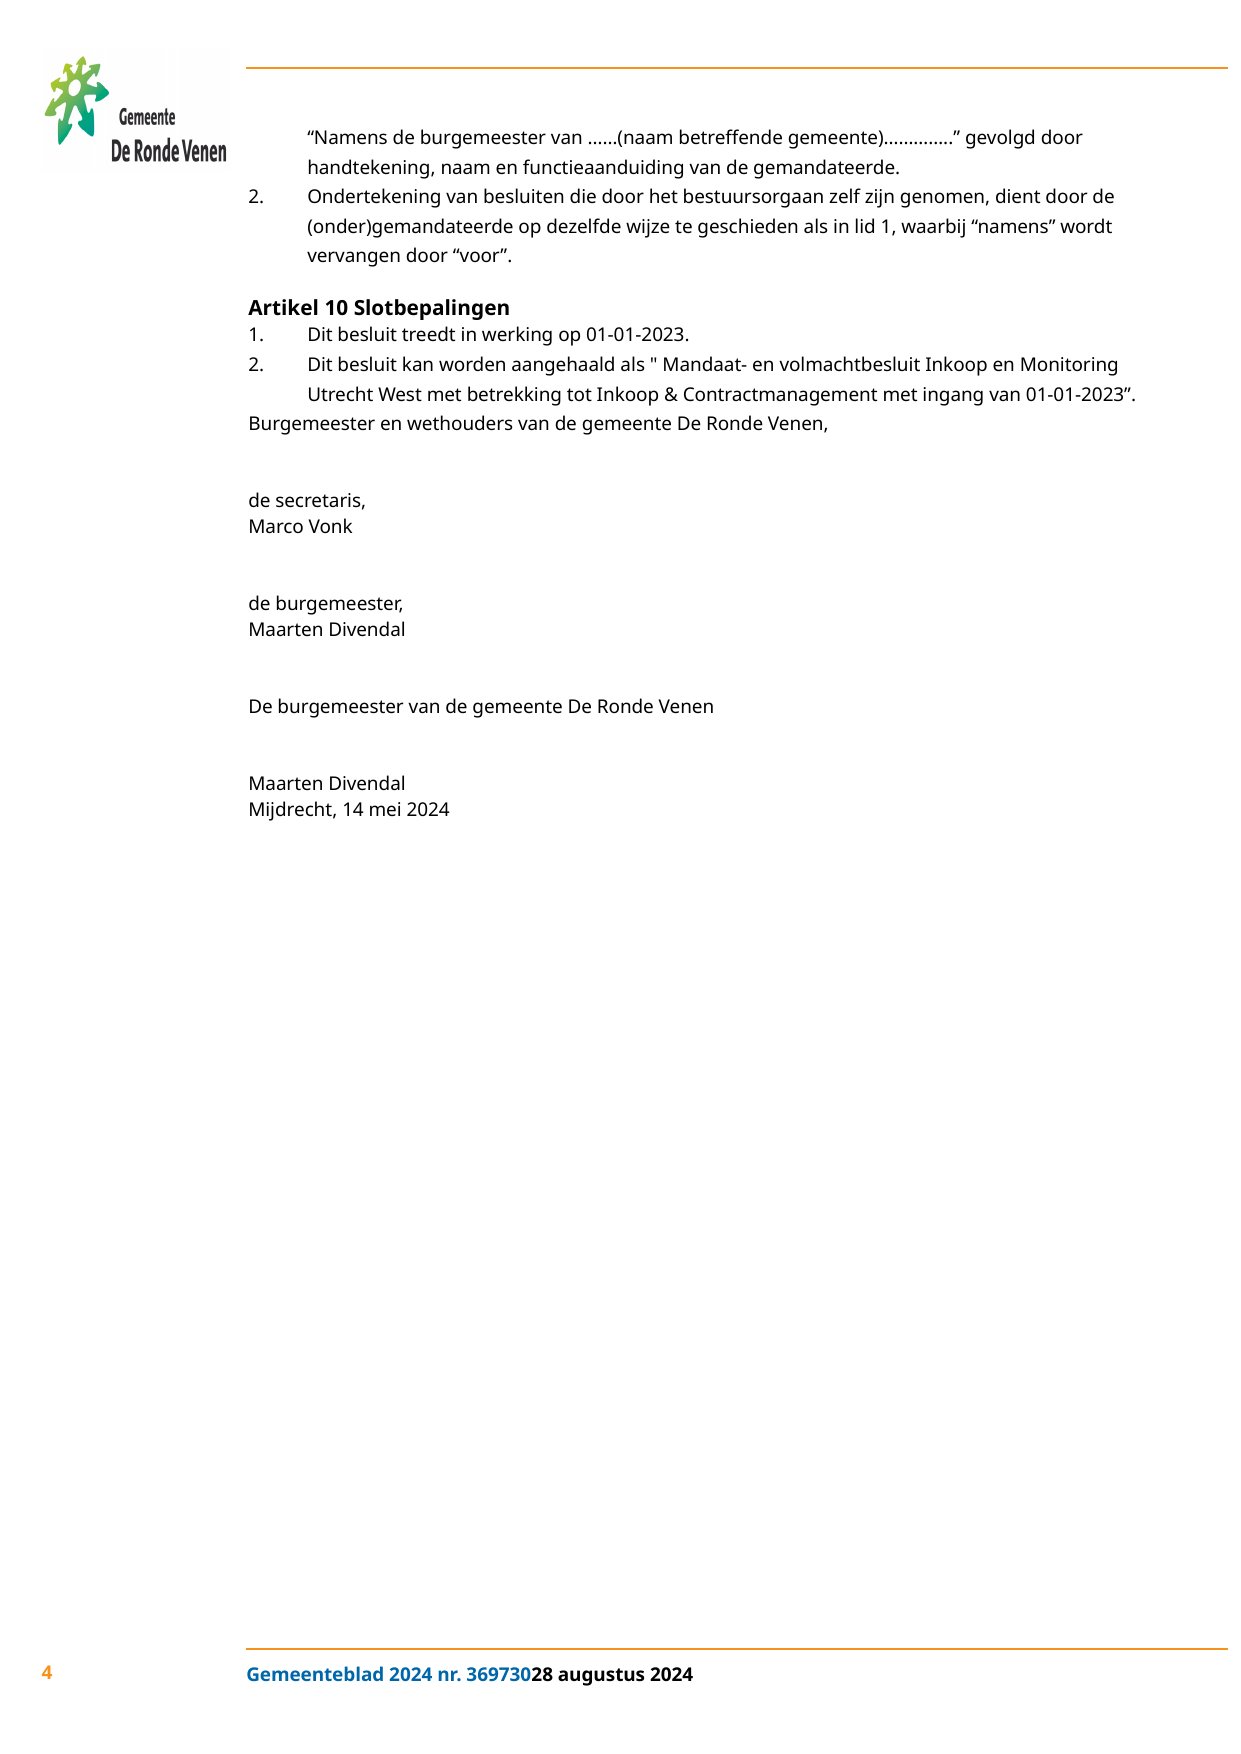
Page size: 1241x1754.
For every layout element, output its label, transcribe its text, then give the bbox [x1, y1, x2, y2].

list Ondertekening van besluiten die door het bestuursorgaan zelf zijn genomen, dient door de (onder)gemandateerde op dezelfde wijze te geschieden als in lid 1, waarbij “namens” wordt vervangen door “voor”. [248, 183, 1152, 268]
text Artikel 10 Slotbepalingen [248, 293, 1152, 322]
list Dit besluit kan worden aangehaald als " Mandaat- en volmachtbesluit Inkoop en Monitoring Utrecht West met betrekking tot Inkoop & Contractmanagement met ingang van 01-01-2023”. [248, 351, 1152, 406]
list handtekening, naam en functieaanduiding van de gemandateerde. [248, 154, 1152, 180]
text Burgemeester en wethouders van de gemeente De Ronde Venen, [248, 410, 1152, 436]
text De burgemeester van de gemeente De Ronde Venen [248, 693, 1152, 719]
text Mijdrecht, 14 mei 2024 [248, 796, 1152, 822]
list Dit besluit treedt in werking op 01-01-2023. [248, 322, 1152, 347]
text Maarten Divendal [248, 616, 1152, 642]
text Marco Vonk [248, 513, 1152, 539]
text Maarten Divendal [248, 771, 1152, 796]
text de secretaris, [248, 487, 1152, 513]
list “Namens de burgemeester van ……(naam betreffende gemeente)…………..” gevolgd door [248, 124, 1152, 150]
text de burgemeester, [248, 590, 1152, 616]
picture [41, 47, 231, 172]
